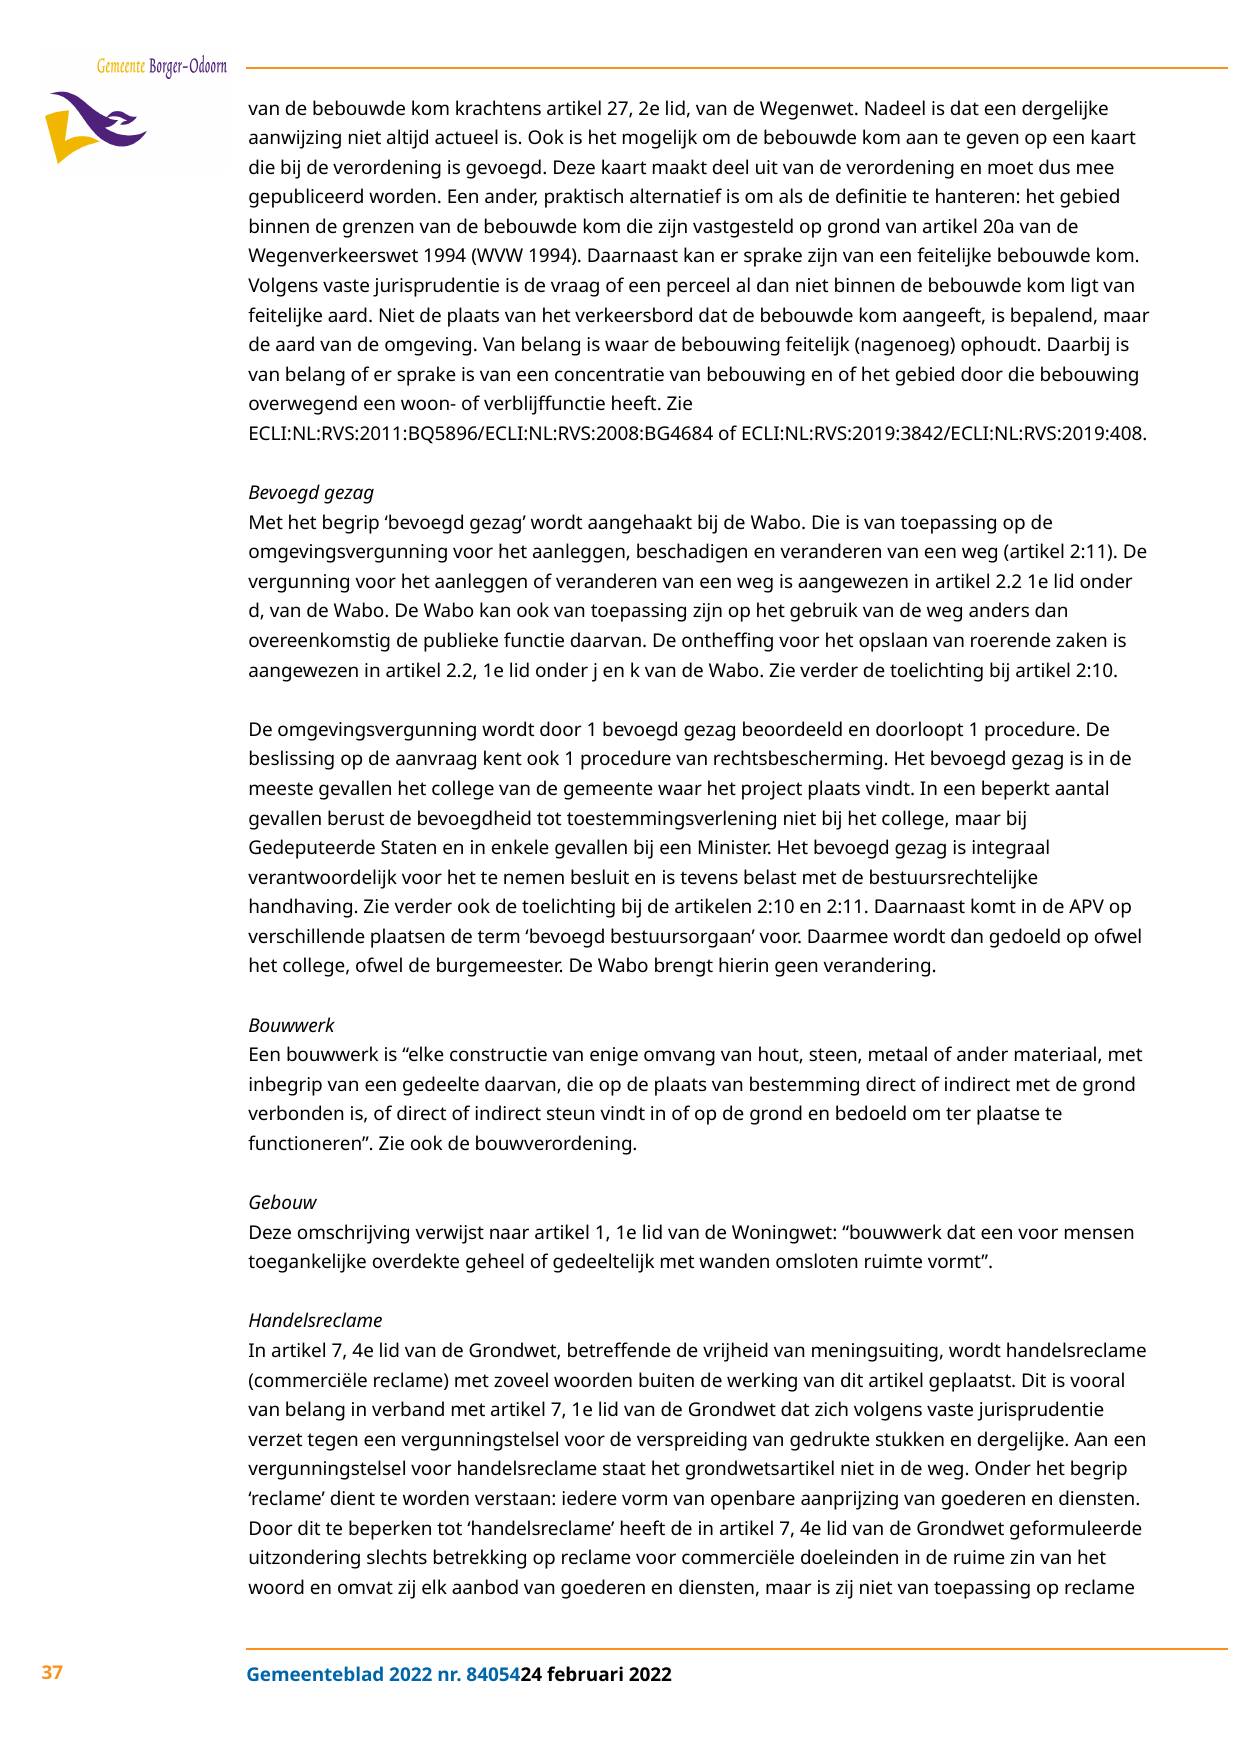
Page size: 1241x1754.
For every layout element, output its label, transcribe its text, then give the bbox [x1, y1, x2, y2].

text Handelsreclame [248, 1308, 1152, 1333]
text Bevoegd gezag [248, 479, 1152, 505]
text van de bebouwde kom krachtens artikel 27, 2e lid, van de Wegenwet. Nadeel is dat een dergelijke aanwijzing niet altijd actueel is. Ook is het mogelijk om de bebouwde kom aan te geven op een kaart die bij de verordening is gevoegd. Deze kaart maakt deel uit van de verordening en moet dus mee gepubliceerd worden. Een ander, praktisch alternatief is om als de definitie te hanteren: het gebied binnen de grenzen van de bebouwde kom die zijn vastgesteld op grond van artikel 20a van de Wegenverkeerswet 1994 (WVW 1994). Daarnaast kan er sprake zijn van een feitelijke bebouwde kom. Volgens vaste jurisprudentie is de vraag of een perceel al dan niet binnen de bebouwde kom ligt van feitelijke aard. Niet de plaats van het verkeersbord dat de bebouwde kom aangeeft, is bepalend, maar de aard van de omgeving. Van belang is waar de bebouwing feitelijk (nagenoeg) ophoudt. Daarbij is van belang of er sprake is van een concentratie van bebouwing en of het gebied door die bebouwing overwegend een woon- of verblijffunctie heeft. Zie ECLI:NL:RVS:2011:BQ5896/ECLI:NL:RVS:2008:BG4684 of ECLI:NL:RVS:2019:3842/ECLI:NL:RVS:2019:408. [248, 95, 1152, 446]
text In artikel 7, 4e lid van de Grondwet, betreffende de vrijheid van meningsuiting, wordt handelsreclame (commerciële reclame) met zoveel woorden buiten de werking van dit artikel geplaatst. Dit is vooral van belang in verband met artikel 7, 1e lid van de Grondwet dat zich volgens vaste jurisprudentie verzet tegen een vergunningstelsel voor de verspreiding van gedrukte stukken en dergelijke. Aan een vergunningstelsel voor handelsreclame staat het grondwetsartikel niet in de weg. Onder het begrip ‘reclame’ dient te worden verstaan: iedere vorm van openbare aanprijzing van goederen en diensten. Door dit te beperken tot ‘handelsreclame’ heeft de in artikel 7, 4e lid van de Grondwet geformuleerde uitzondering slechts betrekking op reclame voor commerciële doeleinden in de ruime zin van het woord en omvat zij elk aanbod van goederen en diensten, maar is zij niet van toepassing op reclame [248, 1337, 1152, 1600]
picture [41, 47, 231, 172]
text Deze omschrijving verwijst naar artikel 1, 1e lid van de Woningwet: “bouwwerk dat een voor mensen toegankelijke overdekte geheel of gedeeltelijk met wanden omsloten ruimte vormt”. [248, 1219, 1152, 1274]
text Gebouw [248, 1189, 1152, 1215]
text Met het begrip ‘bevoegd gezag’ wordt aangehaakt bij de Wabo. Die is van toepassing op de omgevingsvergunning voor het aanleggen, beschadigen en veranderen van een weg (artikel 2:11). De vergunning voor het aanleggen of veranderen van een weg is aangewezen in artikel 2.2 1e lid onder d, van de Wabo. De Wabo kan ook van toepassing zijn op het gebruik van de weg anders dan overeenkomstig de publieke functie daarvan. De ontheffing voor het opslaan van roerende zaken is aangewezen in artikel 2.2, 1e lid onder j en k van de Wabo. Zie verder de toelichting bij artikel 2:10. [248, 509, 1152, 683]
text De omgevingsvergunning wordt door 1 bevoegd gezag beoordeeld en doorloopt 1 procedure. De beslissing op de aanvraag kent ook 1 procedure van rechtsbescherming. Het bevoegd gezag is in de meeste gevallen het college van de gemeente waar het project plaats vindt. In een beperkt aantal gevallen berust de bevoegdheid tot toestemmingsverlening niet bij het college, maar bij Gedeputeerde Staten en in enkele gevallen bij een Minister. Het bevoegd gezag is integraal verantwoordelijk voor het te nemen besluit en is tevens belast met de bestuursrechtelijke handhaving. Zie verder ook de toelichting bij de artikelen 2:10 en 2:11. Daarnaast komt in de APV op verschillende plaatsen de term ‘bevoegd bestuursorgaan’ voor. Daarmee wordt dan gedoeld op ofwel het college, ofwel de burgemeester. De Wabo brengt hierin geen verandering. [248, 716, 1152, 978]
text Bouwwerk [248, 1012, 1152, 1038]
text Een bouwwerk is “elke constructie van enige omvang van hout, steen, metaal of ander materiaal, met inbegrip van een gedeelte daarvan, die op de plaats van bestemming direct of indirect met de grond verbonden is, of direct of indirect steun vindt in of op de grond en bedoeld om ter plaatse te functioneren”. Zie ook de bouwverordening. [248, 1041, 1152, 1156]
